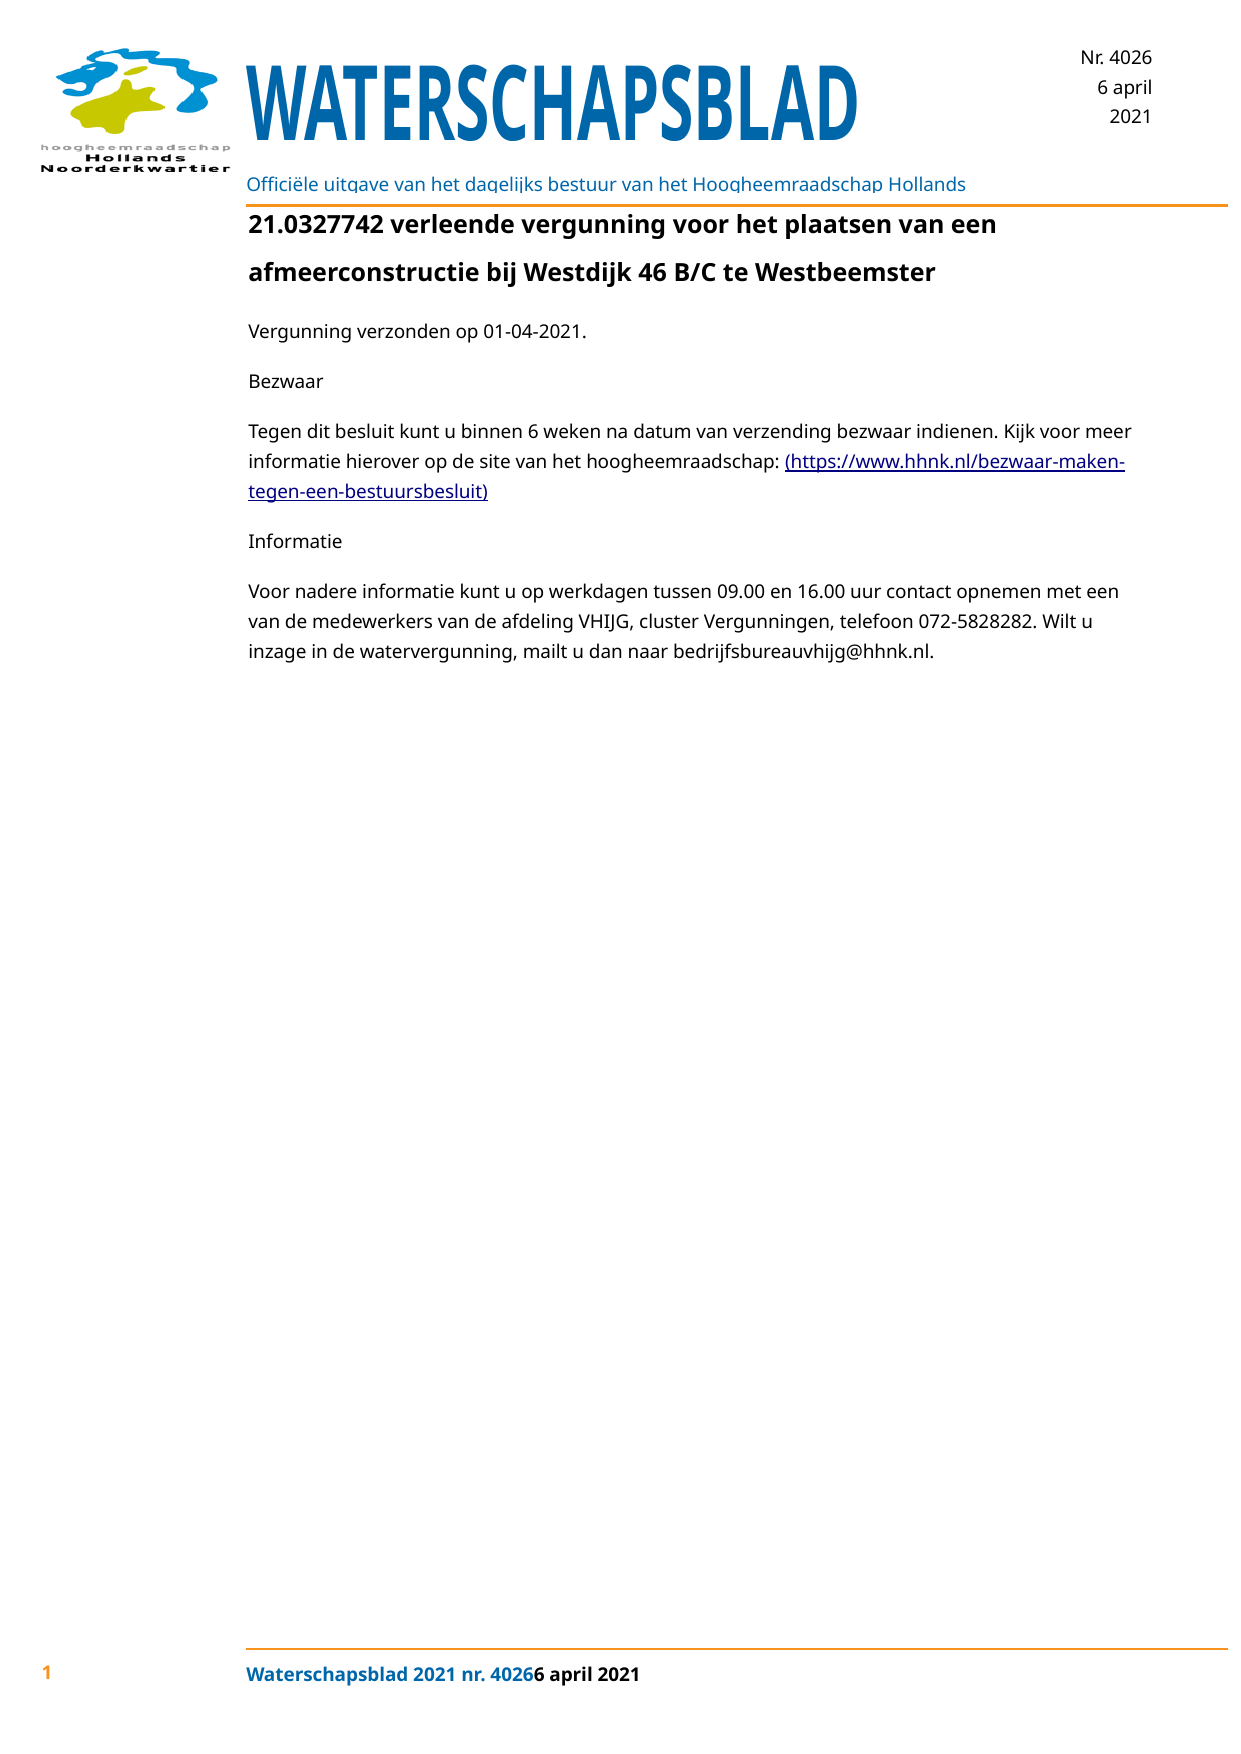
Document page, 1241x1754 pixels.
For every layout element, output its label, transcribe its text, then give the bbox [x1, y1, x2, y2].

text Voor nadere informatie kunt u op werkdagen tussen 09.00 en 16.00 uur contact opnemen met een van de medewerkers van de afdeling VHIJG, cluster Vergunningen, telefoon 072-5828282. Wilt u inzage in de watervergunning, mailt u dan naar bedrijfsbureauvhijg@hhnk.nl. [248, 579, 1152, 664]
picture [41, 47, 231, 172]
text 21.0327742 verleende vergunning voor het plaatsen van een afmeerconstructie bij Westdijk 46 B/C te Westbeemster [248, 207, 1152, 288]
text Vergunning verzonden op 01-04-2021. [248, 318, 1152, 344]
text Bezwaar [248, 368, 1152, 394]
text Tegen dit besluit kunt u binnen 6 weken na datum van verzending bezwaar indienen. Kijk voor meer informatie hierover op de site van het hoogheemraadschap: (https://www.hhnk.nl/bezwaar-maken-tegen-een-bestuursbesluit) [248, 419, 1152, 504]
text Informatie [248, 528, 1152, 554]
